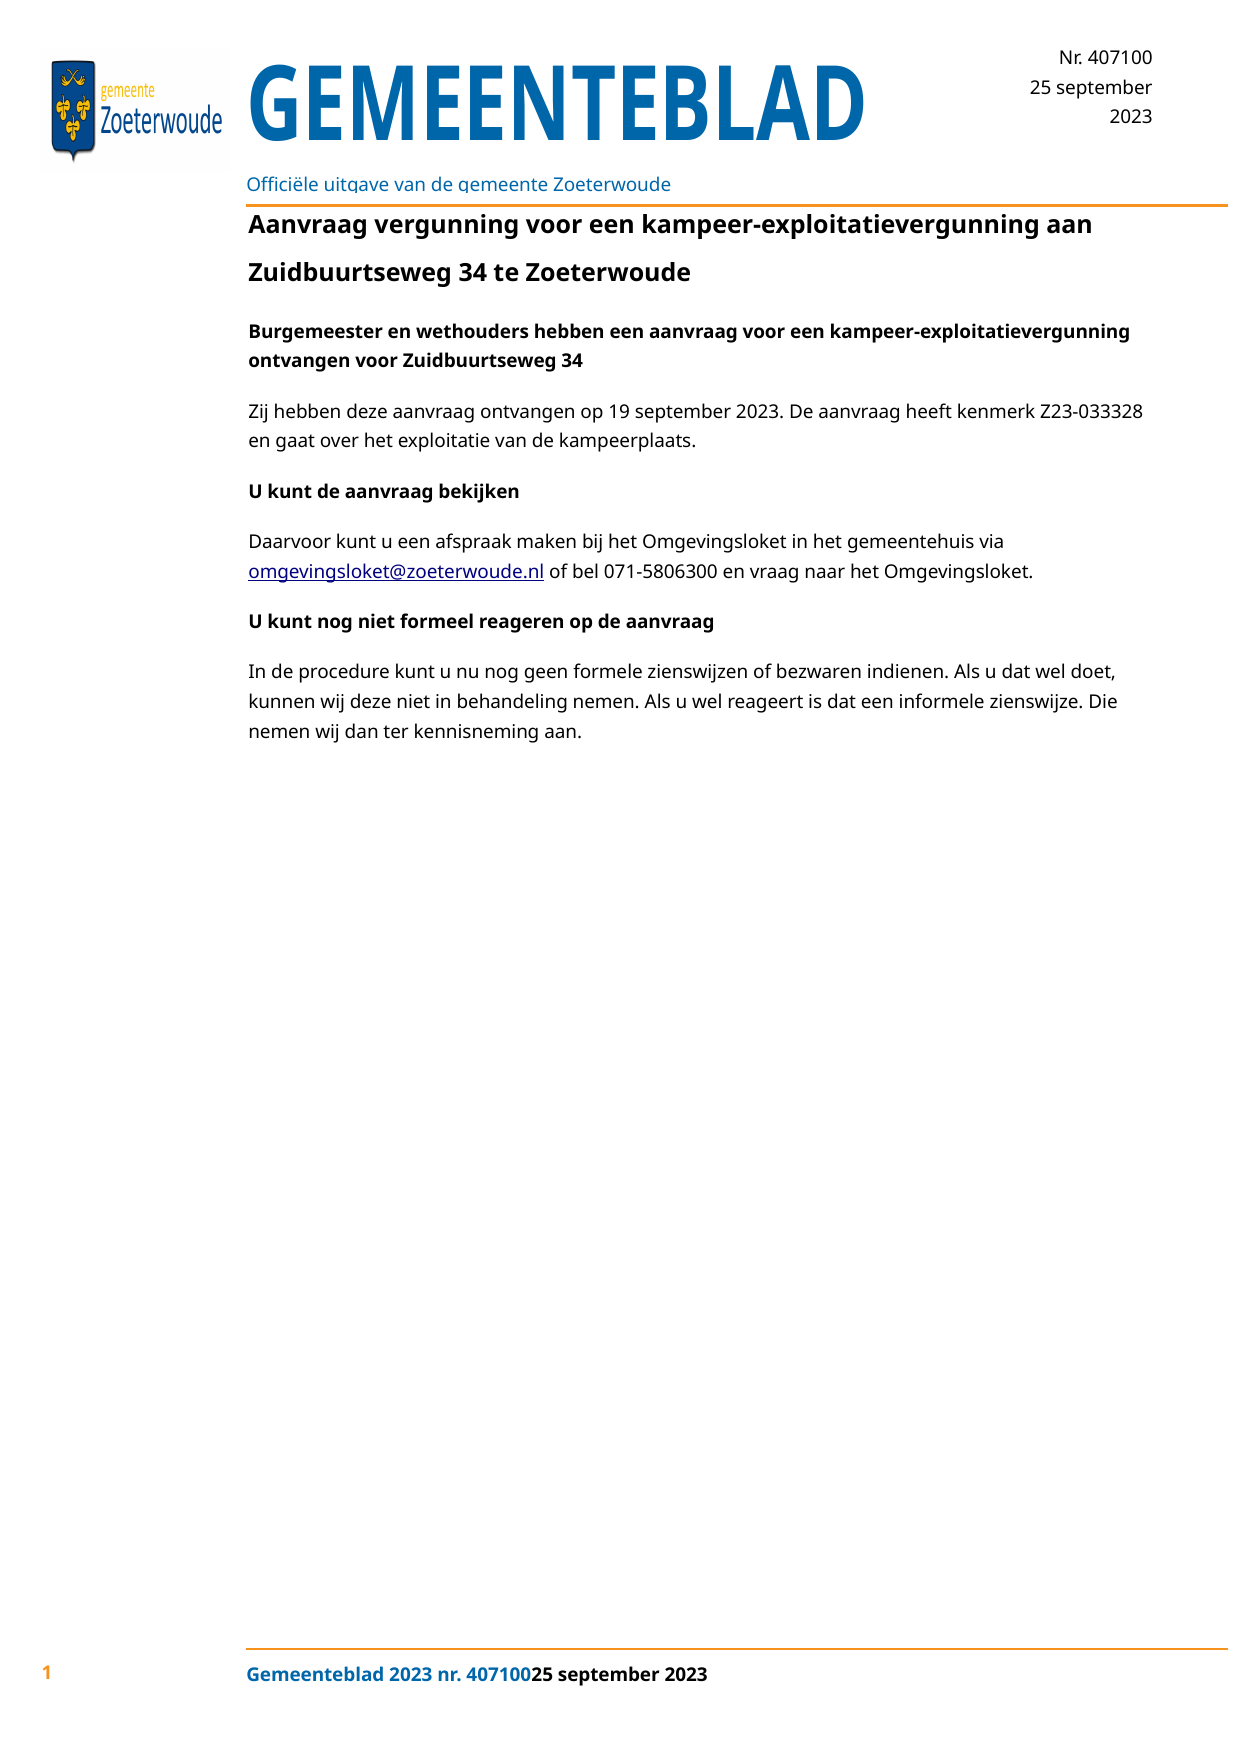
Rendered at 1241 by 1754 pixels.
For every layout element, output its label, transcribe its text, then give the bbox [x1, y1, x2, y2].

text U kunt de aanvraag bekijken [248, 478, 1152, 504]
text Zij hebben deze aanvraag ontvangen op 19 september 2023. De aanvraag heeft kenmerk Z23-033328 en gaat over het exploitatie van de kampeerplaats. [248, 398, 1152, 453]
text Burgemeester en wethouders hebben een aanvraag voor een kampeer-exploitatievergunning ontvangen voor Zuidbuurtseweg 34 [248, 318, 1152, 373]
text Daarvoor kunt u een afspraak maken bij het Omgevingsloket in het gemeentehuis via omgevingsloket@zoeterwoude.nl of bel 071-5806300 en vraag naar het Omgevingsloket. [248, 528, 1152, 584]
text Aanvraag vergunning voor een kampeer-exploitatievergunning aan Zuidbuurtseweg 34 te Zoeterwoude [248, 207, 1152, 288]
picture [41, 47, 231, 172]
text In de procedure kunt u nu nog geen formele zienswijzen of bezwaren indienen. Als u dat wel doet, kunnen wij deze niet in behandeling nemen. Als u wel reageert is dat een informele zienswijze. Die nemen wij dan ter kennisneming aan. [248, 659, 1152, 744]
text U kunt nog niet formeel reageren op de aanvraag [248, 608, 1152, 634]
